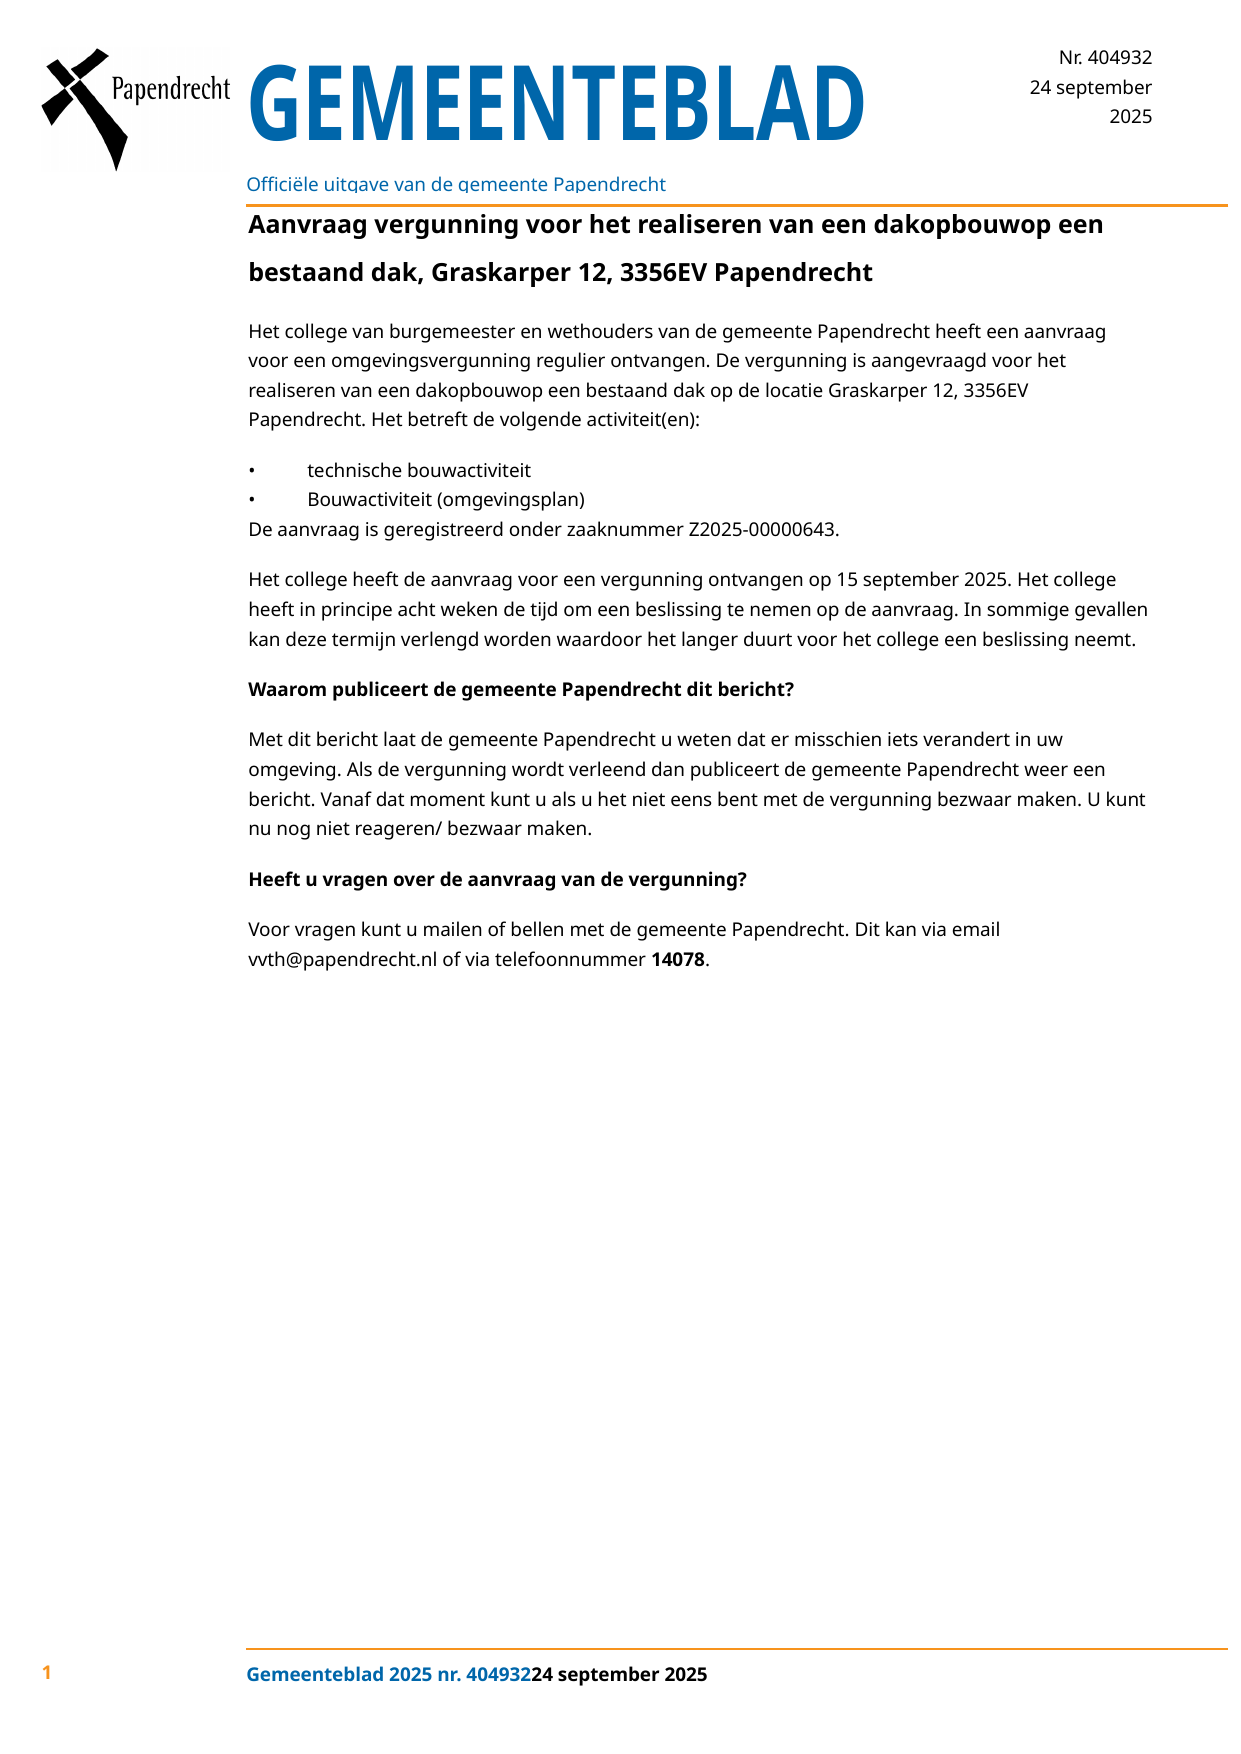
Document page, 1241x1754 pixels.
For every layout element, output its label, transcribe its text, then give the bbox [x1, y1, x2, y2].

list technische bouwactiviteit [248, 457, 1152, 483]
text Aanvraag vergunning voor het realiseren van een dakopbouwop een bestaand dak, Graskarper 12, 3356EV Papendrecht [248, 207, 1152, 288]
text Voor vragen kunt u mailen of bellen met de gemeente Papendrecht. Dit kan via email vvth@papendrecht.nl of via telefoonnummer 14078. [248, 916, 1152, 972]
list Bouwactiviteit (omgevingsplan) [248, 487, 1152, 512]
text Het college van burgemeester en wethouders van de gemeente Papendrecht heeft een aanvraag voor een omgevingsvergunning regulier ontvangen. De vergunning is aangevraagd voor het realiseren van een dakopbouwop een bestaand dak op de locatie Graskarper 12, 3356EV Papendrecht. Het betreft de volgende activiteit(en): [248, 318, 1152, 432]
text Het college heeft de aanvraag voor een vergunning ontvangen op 15 september 2025. Het college heeft in principe acht weken de tijd om een beslissing te nemen op de aanvraag. In sommige gevallen kan deze termijn verlengd worden waardoor het langer duurt voor het college een beslissing neemt. [248, 567, 1152, 652]
text Waarom publiceert de gemeente Papendrecht dit bericht? [248, 676, 1152, 702]
text Met dit bericht laat de gemeente Papendrecht u weten dat er misschien iets verandert in uw omgeving. Als de vergunning wordt verleend dan publiceert de gemeente Papendrecht weer een bericht. Vanaf dat moment kunt u als u het niet eens bent met de vergunning bezwaar maken. U kunt nu nog niet reageren/ bezwaar maken. [248, 727, 1152, 841]
text Heeft u vragen over de aanvraag van de vergunning? [248, 866, 1152, 892]
text De aanvraag is geregistreerd onder zaaknummer Z2025-00000643. [248, 516, 1152, 542]
picture [41, 47, 231, 172]
